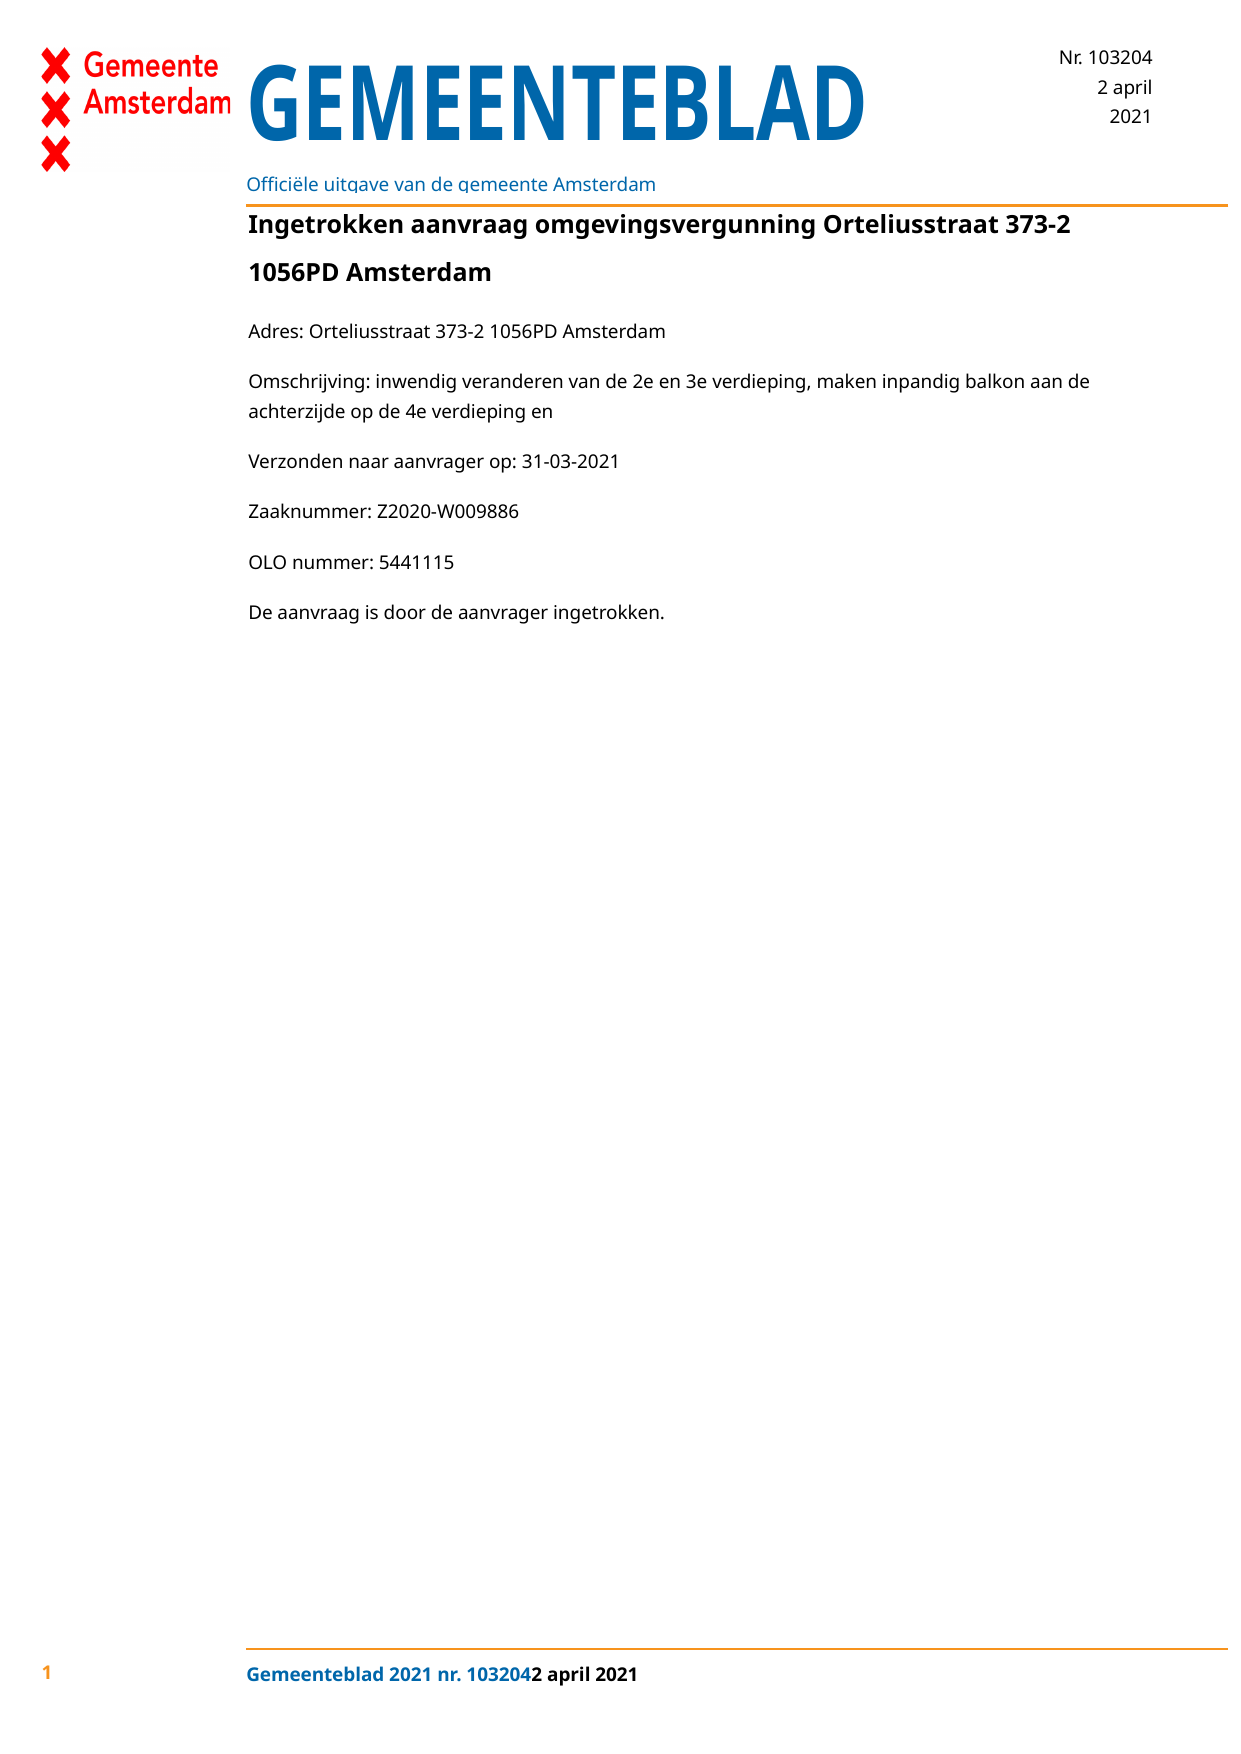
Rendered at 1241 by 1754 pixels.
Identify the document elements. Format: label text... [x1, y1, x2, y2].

text Omschrijving: inwendig veranderen van de 2e en 3e verdieping, maken inpandig balkon aan de achterzijde op de 4e verdieping en [248, 368, 1152, 424]
text Ingetrokken aanvraag omgevingsvergunning Orteliusstraat 373-2 1056PD Amsterdam [248, 207, 1152, 288]
text Verzonden naar aanvrager op: 31-03-2021 [248, 448, 1152, 474]
text Adres: Orteliusstraat 373-2 1056PD Amsterdam [248, 318, 1152, 344]
text OLO nummer: 5441115 [248, 549, 1152, 575]
text Zaaknummer: Z2020-W009886 [248, 499, 1152, 524]
text De aanvraag is door de aanvrager ingetrokken. [248, 599, 1152, 625]
picture [41, 47, 231, 172]
